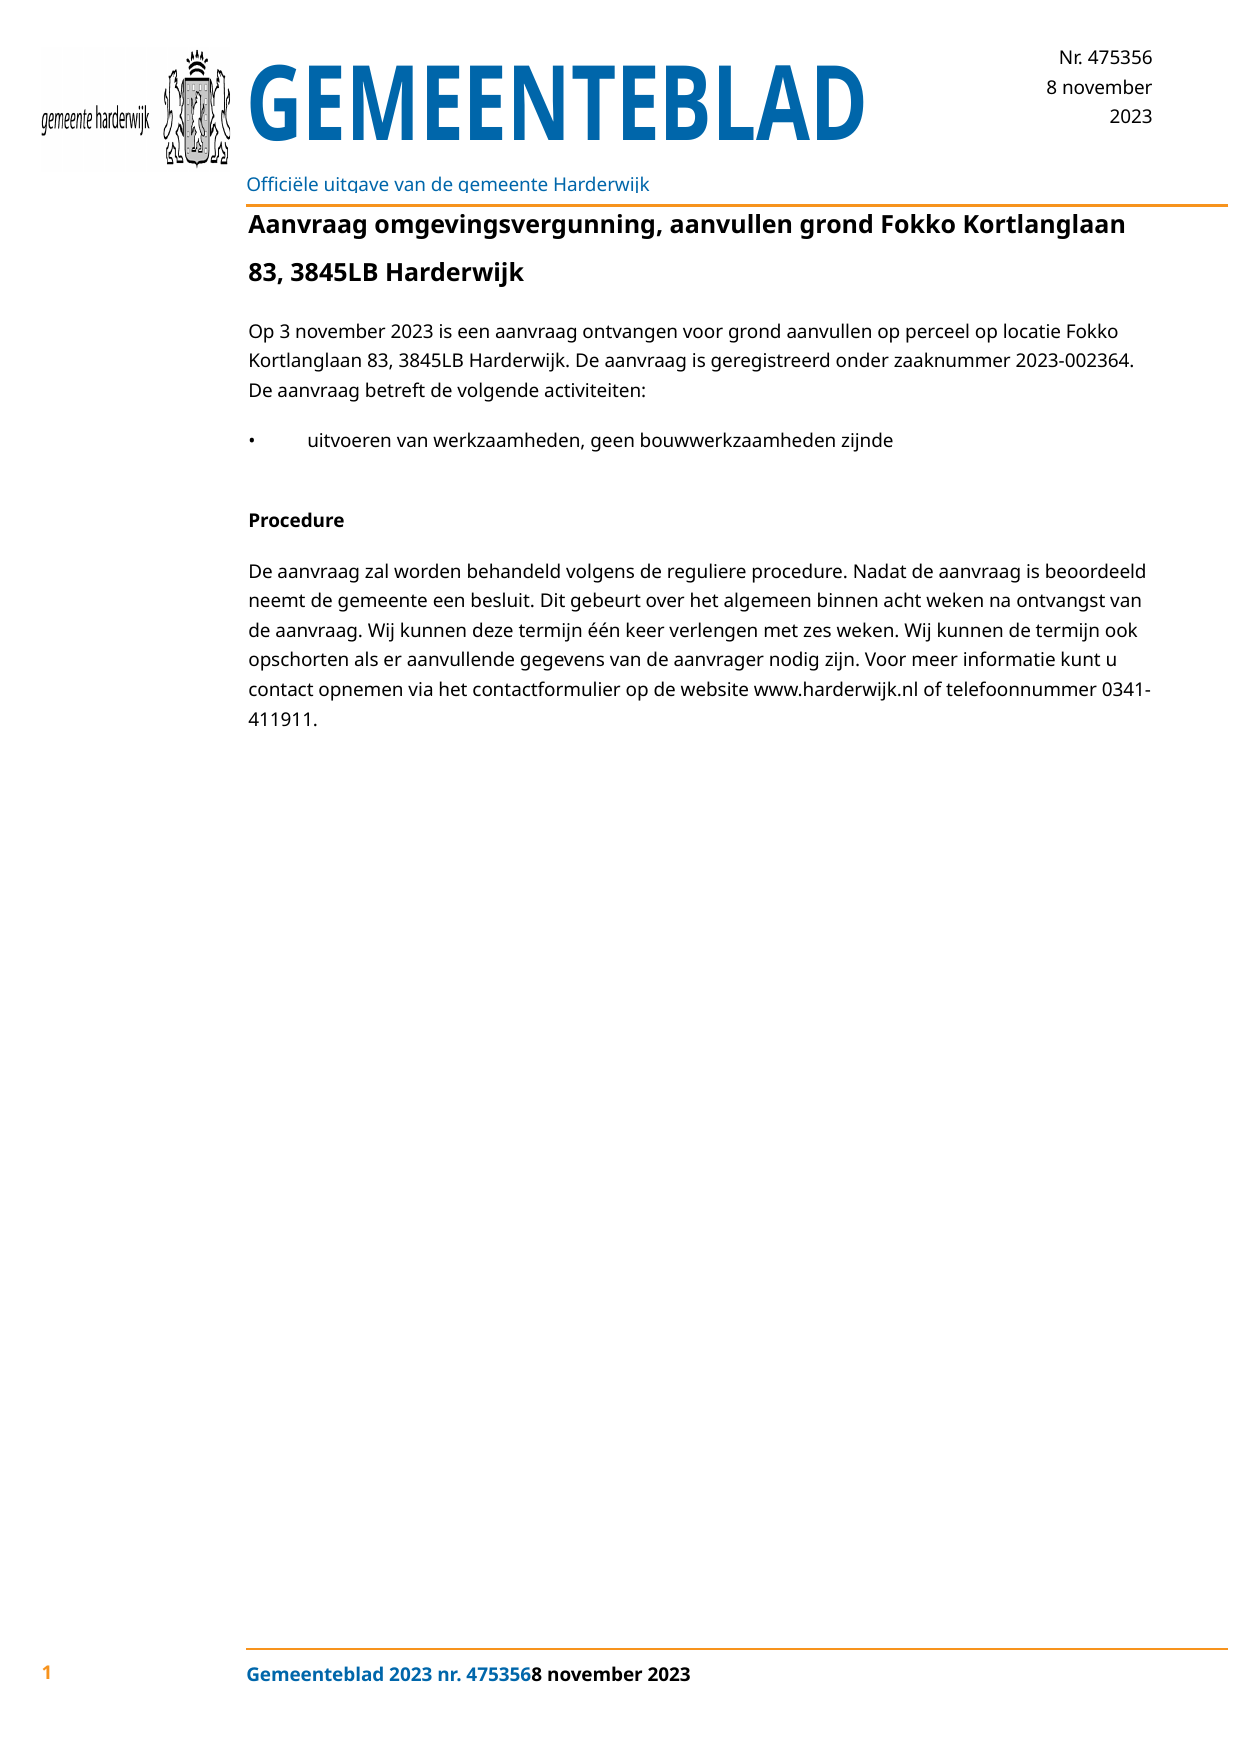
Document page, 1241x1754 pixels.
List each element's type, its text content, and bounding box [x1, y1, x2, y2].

picture [41, 47, 231, 172]
text De aanvraag zal worden behandeld volgens de reguliere procedure. Nadat de aanvraag is beoordeeld neemt de gemeente een besluit. Dit gebeurt over het algemeen binnen acht weken na ontvangst van de aanvraag. Wij kunnen deze termijn één keer verlengen met zes weken. Wij kunnen de termijn ook opschorten als er aanvullende gegevens van de aanvrager nodig zijn. Voor meer informatie kunt u contact opnemen via het contactformulier op de website www.harderwijk.nl of telefoonnummer 0341-411911. [248, 558, 1152, 732]
text Aanvraag omgevingsvergunning, aanvullen grond Fokko Kortlanglaan 83, 3845LB Harderwijk [248, 207, 1152, 288]
text Op 3 november 2023 is een aanvraag ontvangen voor grond aanvullen op perceel op locatie Fokko Kortlanglaan 83, 3845LB Harderwijk. De aanvraag is geregistreerd onder zaaknummer 2023-002364. De aanvraag betreft de volgende activiteiten: [248, 318, 1152, 403]
list uitvoeren van werkzaamheden, geen bouwwerkzaamheden zijnde [248, 427, 1152, 453]
text Procedure [248, 507, 1152, 533]
